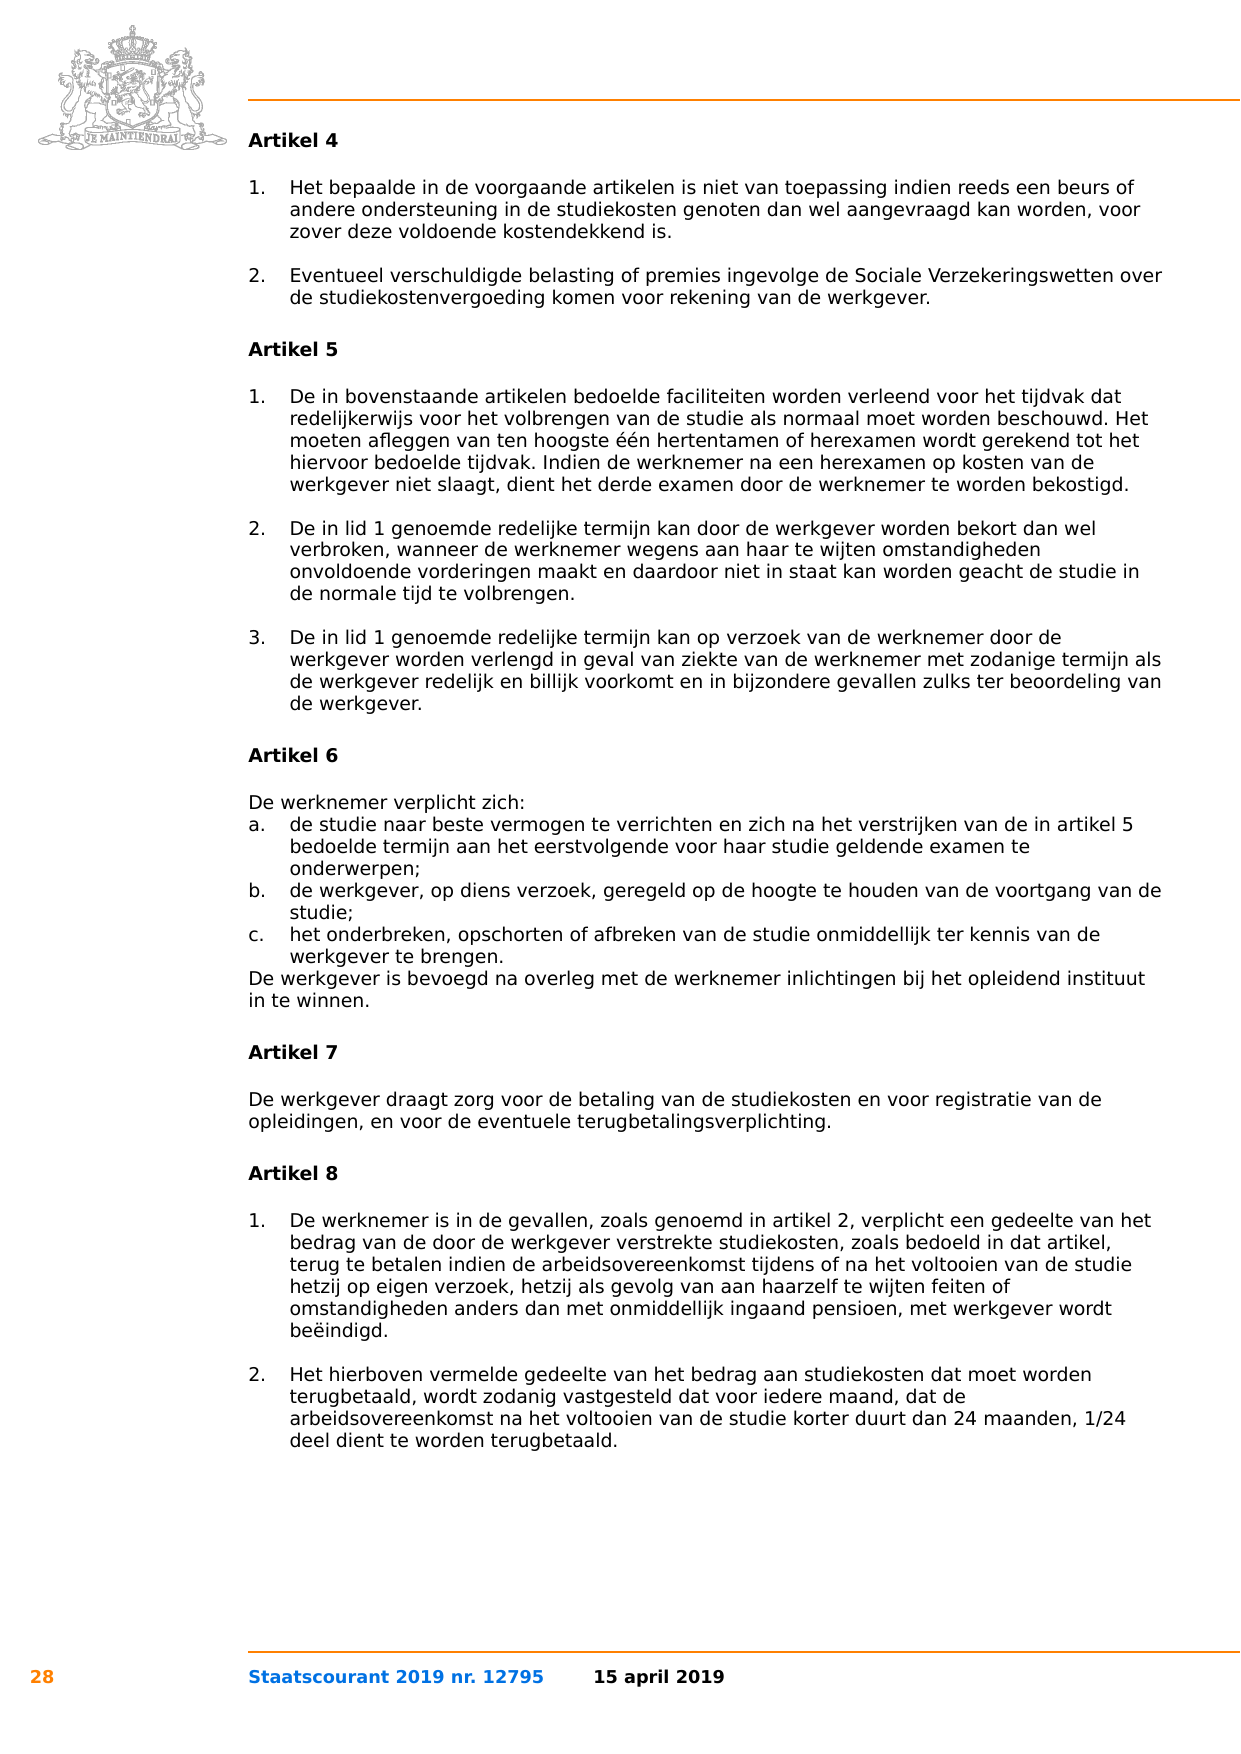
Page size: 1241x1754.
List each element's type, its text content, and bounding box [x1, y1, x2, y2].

text 1. De in bovenstaande artikelen bedoelde faciliteiten worden verleend voor het tijdvak dat redelijkerwijs voor het volbrengen van de studie als normaal moet worden beschouwd. Het moeten afleggen van ten hoogste één hertentamen of herexamen wordt gerekend tot het hiervoor bedoelde tijdvak. Indien de werknemer na een herexamen op kosten van de werkgever niet slaagt, dient het derde examen door de werknemer te worden bekostigd. [248, 386, 1163, 496]
text 2. Eventueel verschuldigde belasting of premies ingevolge de Sociale Verzekeringswetten over de studiekostenvergoeding komen voor rekening van de werkgever. [248, 265, 1163, 309]
text 1. Het bepaalde in de voorgaande artikelen is niet van toepassing indien reeds een beurs of andere ondersteuning in de studiekosten genoten dan wel aangevraagd kan worden, voor zover deze voldoende kostendekkend is. [248, 177, 1163, 243]
text De werkgever is bevoegd na overleg met de werknemer inlichtingen bij het opleidend instituut in te winnen. [248, 968, 1163, 1012]
text De werknemer verplicht zich: [248, 792, 1163, 814]
text 1. De werknemer is in de gevallen, zoals genoemd in artikel 2, verplicht een gedeelte van het bedrag van de door de werkgever verstrekte studiekosten, zoals bedoeld in dat artikel, terug te betalen indien de arbeidsovereenkomst tijdens of na het voltooien van de studie hetzij op eigen verzoek, hetzij als gevolg van aan haarzelf te wijten feiten of omstandigheden anders dan met onmiddellijk ingaand pensioen, met werkgever wordt beëindigd. [248, 1210, 1163, 1342]
subtitle Artikel 7 [248, 1042, 1163, 1064]
picture [38, 25, 227, 150]
text 2. De in lid 1 genoemde redelijke termijn kan door de werkgever worden bekort dan wel verbroken, wanneer de werknemer wegens aan haar te wijten omstandigheden onvoldoende vorderingen maakt en daardoor niet in staat kan worden geacht de studie in de normale tijd te volbrengen. [248, 517, 1163, 605]
subtitle Artikel 6 [248, 745, 1163, 767]
text De werkgever draagt zorg voor de betaling van de studiekosten en voor registratie van de opleidingen, en voor de eventuele terugbetalingsverplichting. [248, 1089, 1163, 1133]
subtitle Artikel 8 [248, 1163, 1163, 1185]
text c. het onderbreken, opschorten of afbreken van de studie onmiddellijk ter kennis van de werkgever te brengen. [248, 924, 1163, 968]
text a. de studie naar beste vermogen te verrichten en zich na het verstrijken van de in artikel 5 bedoelde termijn aan het eerstvolgende voor haar studie geldende examen te onderwerpen; [248, 814, 1163, 880]
text b. de werkgever, op diens verzoek, geregeld op de hoogte te houden van de voortgang van de studie; [248, 880, 1163, 924]
subtitle Artikel 4 [248, 130, 1163, 152]
subtitle Artikel 5 [248, 339, 1163, 361]
text 3. De in lid 1 genoemde redelijke termijn kan op verzoek van de werknemer door de werkgever worden verlengd in geval van ziekte van de werknemer met zodanige termijn als de werkgever redelijk en billijk voorkomt en in bijzondere gevallen zulks ter beoordeling van de werkgever. [248, 627, 1163, 715]
text 2. Het hierboven vermelde gedeelte van het bedrag aan studiekosten dat moet worden terugbetaald, wordt zodanig vastgesteld dat voor iedere maand, dat de arbeidsovereenkomst na het voltooien van de studie korter duurt dan 24 maanden, 1/24 deel dient te worden terugbetaald. [248, 1363, 1163, 1451]
